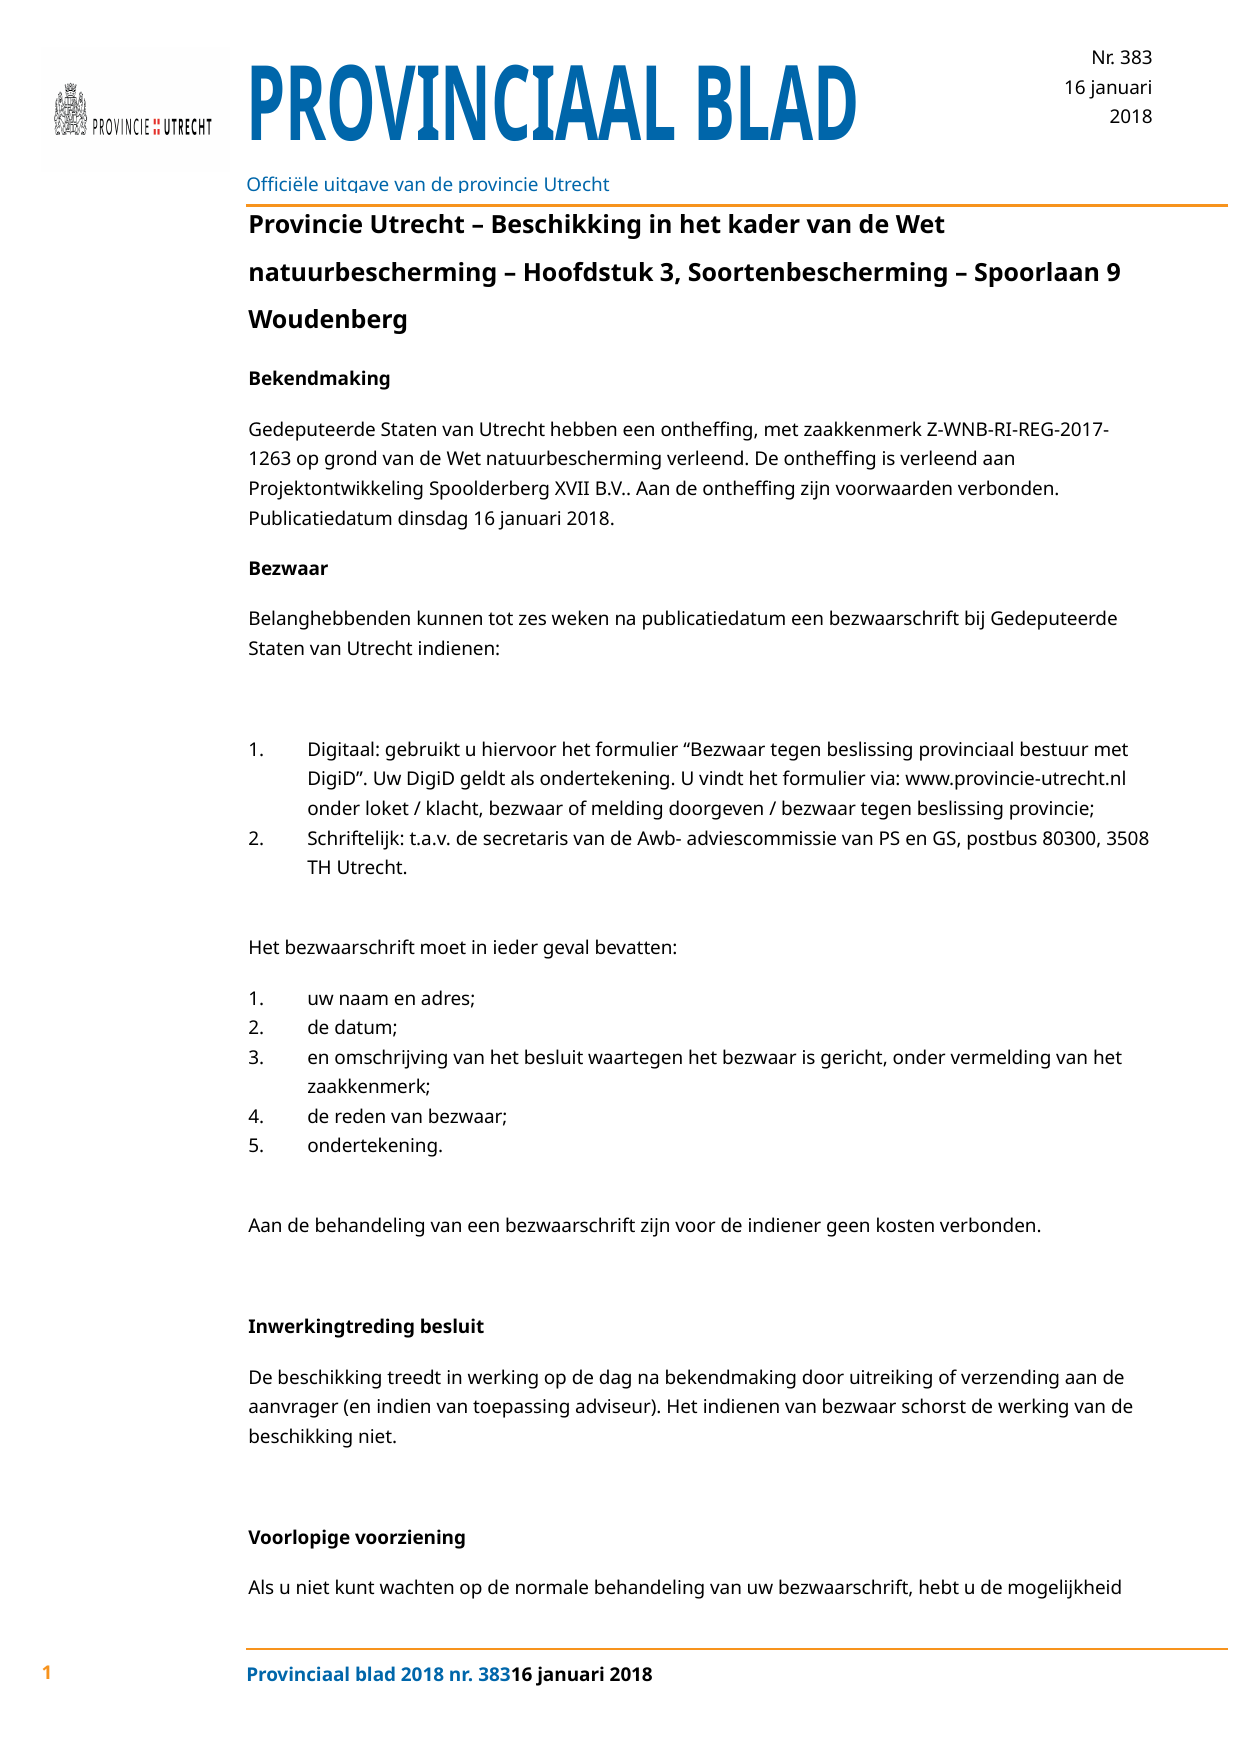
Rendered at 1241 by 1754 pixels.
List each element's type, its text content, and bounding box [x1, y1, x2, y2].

list ondertekening. [248, 1133, 1152, 1158]
text Gedeputeerde Staten van Utrecht hebben een ontheffing, met zaakkenmerk Z-WNB-RI-REG-2017-1263 op grond van de Wet natuurbescherming verleend. De ontheffing is verleend aan Projektontwikkeling Spoolderberg XVII B.V.. Aan de ontheffing zijn voorwaarden verbonden. Publicatiedatum dinsdag 16 januari 2018. [248, 416, 1152, 530]
text Bezwaar [248, 555, 1152, 581]
list en omschrijving van het besluit waartegen het bezwaar is gericht, onder vermelding van het zaakkenmerk; [248, 1044, 1152, 1099]
text Als u niet kunt wachten op de normale behandeling van uw bezwaarschrift, hebt u de mogelijkheid [248, 1574, 1152, 1600]
text Het bezwaarschrift moet in ieder geval bevatten: [248, 934, 1152, 960]
text Inwerkingtreding besluit [248, 1313, 1152, 1339]
list uw naam en adres; [248, 985, 1152, 1010]
text De beschikking treedt in werking op de dag na bekendmaking door uitreiking of verzending aan de aanvrager (en indien van toepassing adviseur). Het indienen van bezwaar schorst de werking van de beschikking niet. [248, 1364, 1152, 1449]
text Belanghebbenden kunnen tot zes weken na publicatiedatum een bezwaarschrift bij Gedeputeerde Staten van Utrecht indienen: [248, 606, 1152, 661]
text Voorlopige voorziening [248, 1524, 1152, 1549]
picture [41, 47, 231, 172]
list Schriftelijk: t.a.v. de secretaris van de Awb- adviescommissie van PS en GS, postbus 80300, 3508 TH Utrecht. [248, 825, 1152, 880]
list de datum; [248, 1014, 1152, 1040]
list Digitaal: gebruikt u hiervoor het formulier “Bezwaar tegen beslissing provinciaal bestuur met DigiD”. Uw DigiD geldt als ondertekening. U vindt het formulier via: www.provincie-utrecht.nl onder loket / klacht, bezwaar of melding doorgeven / bezwaar tegen beslissing provincie; [248, 736, 1152, 821]
list de reden van bezwaar; [248, 1103, 1152, 1129]
text Aan de behandeling van een bezwaarschrift zijn voor de indiener geen kosten verbonden. [248, 1213, 1152, 1238]
text Provincie Utrecht – Beschikking in het kader van de Wet natuurbescherming – Hoofdstuk 3, Soortenbescherming – Spoorlaan 9 Woudenberg [248, 207, 1152, 336]
text Bekendmaking [248, 366, 1152, 391]
